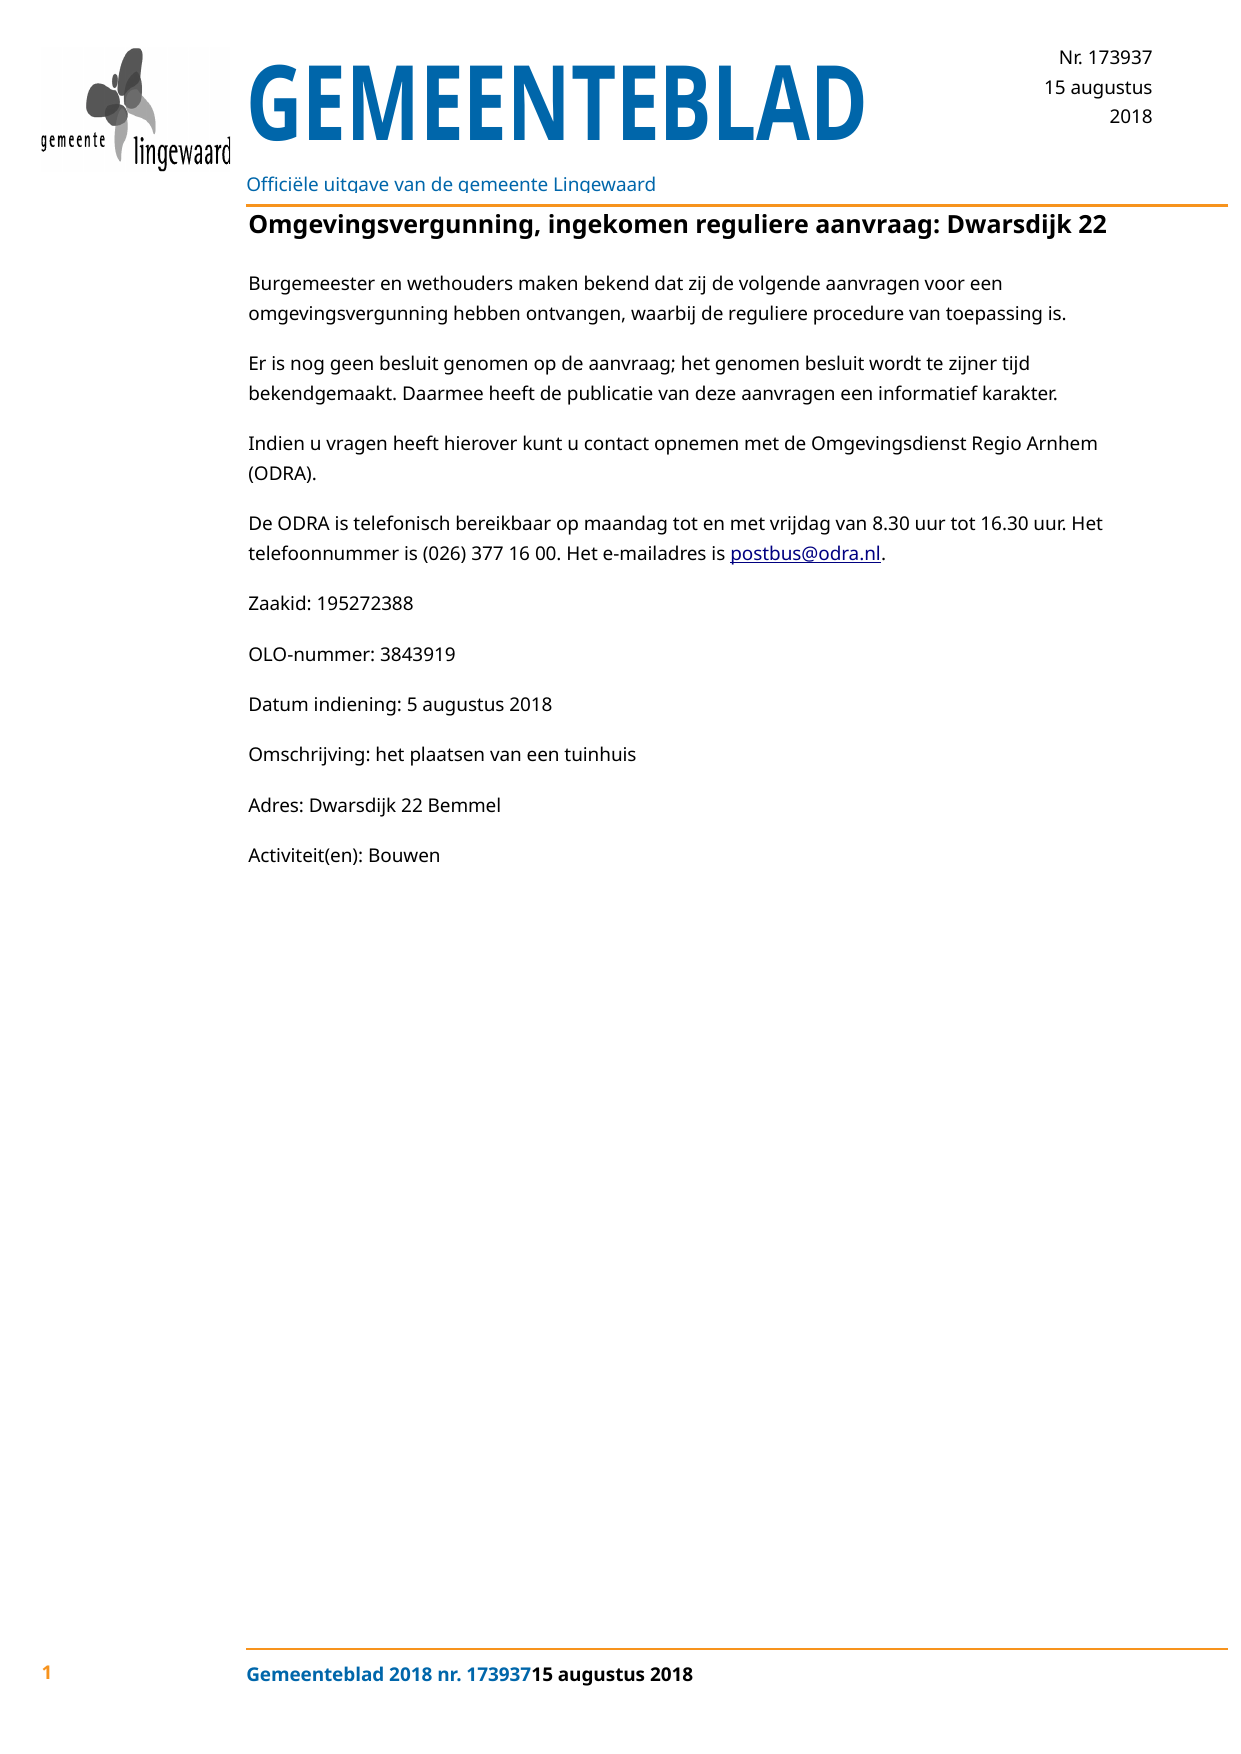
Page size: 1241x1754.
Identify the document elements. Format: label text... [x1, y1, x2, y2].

text Er is nog geen besluit genomen op de aanvraag; het genomen besluit wordt te zijner tijd bekendgemaakt. Daarmee heeft de publicatie van deze aanvragen een informatief karakter. [248, 350, 1152, 406]
text Datum indiening: 5 augustus 2018 [248, 691, 1152, 717]
picture [41, 47, 231, 172]
text Activiteit(en): Bouwen [248, 842, 1152, 868]
text Omschrijving: het plaatsen van een tuinhuis [248, 742, 1152, 767]
text Zaakid: 195272388 [248, 590, 1152, 616]
text Adres: Dwarsdijk 22 Bemmel [248, 792, 1152, 818]
text Burgemeester en wethouders maken bekend dat zij de volgende aanvragen voor een omgevingsvergunning hebben ontvangen, waarbij de reguliere procedure van toepassing is. [248, 270, 1152, 326]
text Indien u vragen heeft hierover kunt u contact opnemen met de Omgevingsdienst Regio Arnhem (ODRA). [248, 430, 1152, 486]
text Omgevingsvergunning, ingekomen reguliere aanvraag: Dwarsdijk 22 [248, 207, 1152, 241]
text De ODRA is telefonisch bereikbaar op maandag tot en met vrijdag van 8.30 uur tot 16.30 uur. Het telefoonnummer is (026) 377 16 00. Het e-mailadres is postbus@odra.nl. [248, 510, 1152, 566]
text OLO-nummer: 3843919 [248, 641, 1152, 666]
